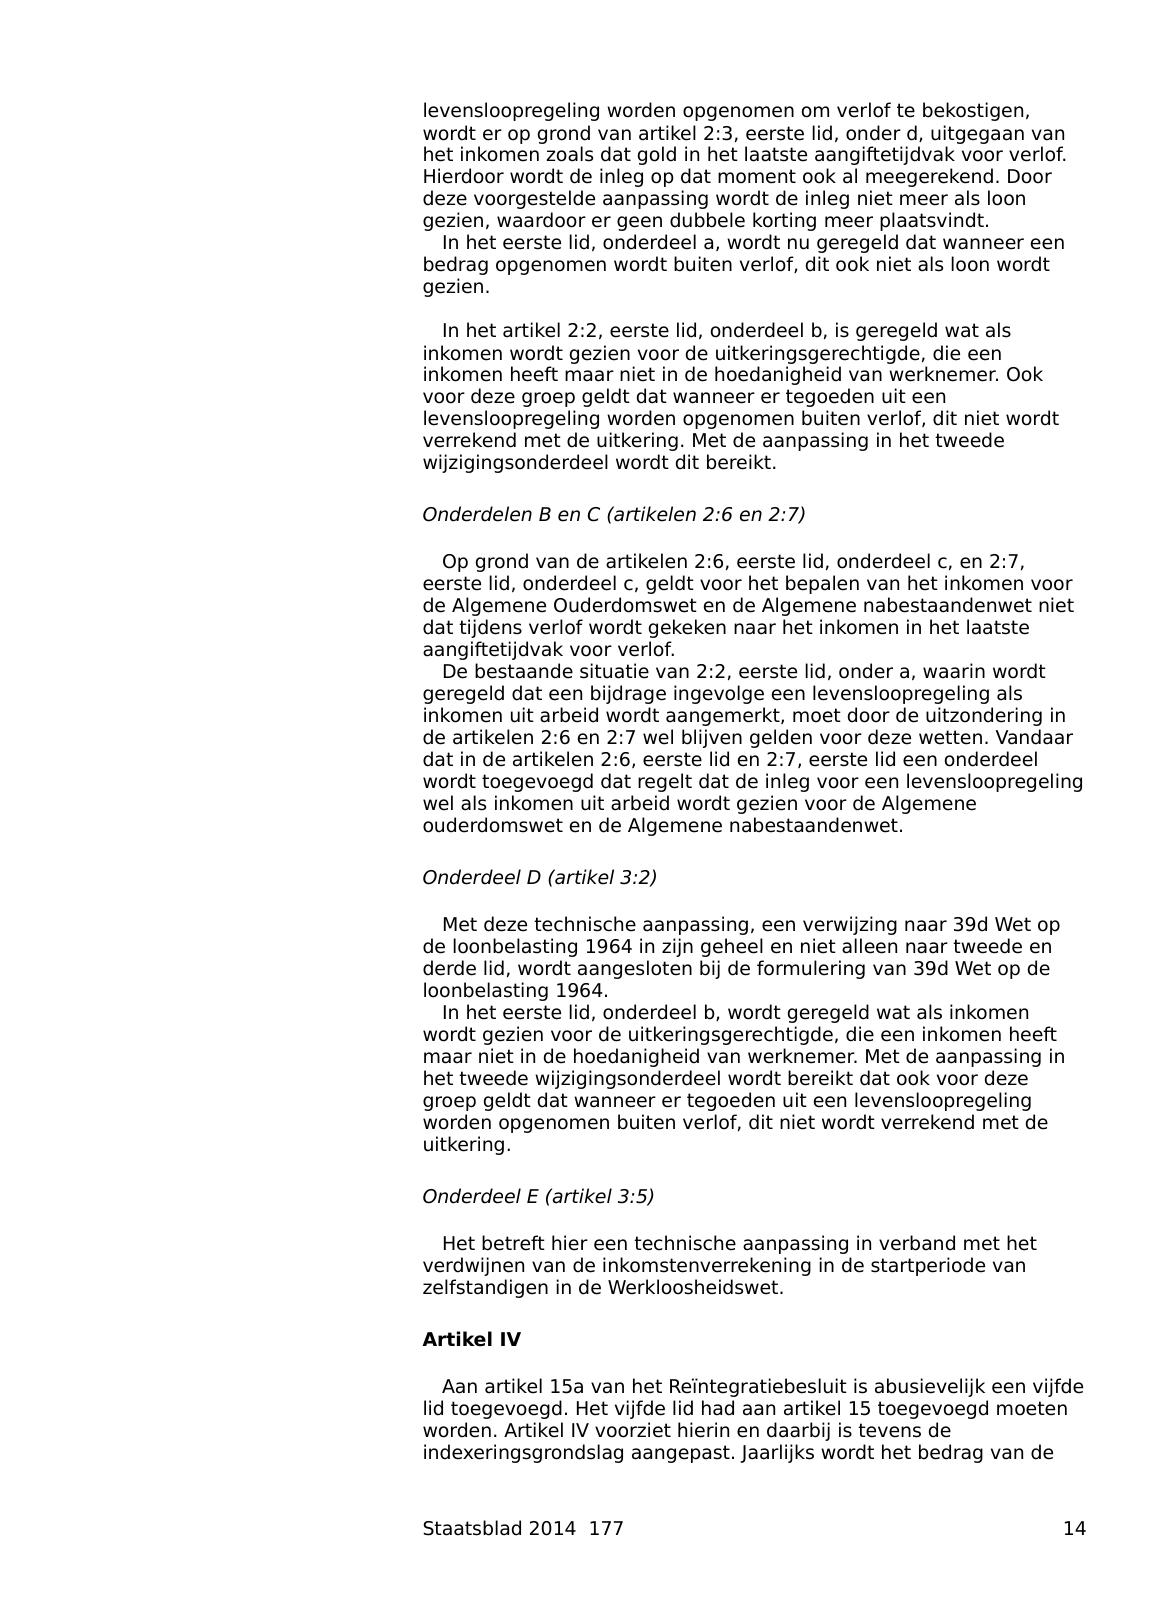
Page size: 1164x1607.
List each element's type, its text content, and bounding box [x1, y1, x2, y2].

text Het betreft hier een technische aanpassing in verband met het verdwijnen van de inkomstenverrekening in de startperiode van zelfstandigen in de Werkloosheidswet. [422, 1233, 1087, 1299]
text levensloopregeling worden opgenomen om verlof te bekostigen, wordt er op grond van artikel 2:3, eerste lid, onder d, uitgegaan van het inkomen zoals dat gold in het laatste aangiftetijdvak voor verlof. Hierdoor wordt de inleg op dat moment ook al meegerekend. Door deze voorgestelde aanpassing wordt de inleg niet meer als loon gezien, waardoor er geen dubbele korting meer plaatsvindt. [422, 100, 1087, 232]
subtitle Onderdeel D (artikel 3:2) [422, 867, 1087, 889]
text Aan artikel 15a van het Reïntegratiebesluit is abusievelijk een vijfde lid toegevoegd. Het vijfde lid had aan artikel 15 toegevoegd moeten worden. Artikel IV voorziet hierin en daarbij is tevens de indexeringsgrondslag aangepast. Jaarlijks wordt het bedrag van de [422, 1376, 1087, 1463]
text Met deze technische aanpassing, een verwijzing naar 39d Wet op de loonbelasting 1964 in zijn geheel en niet alleen naar tweede en derde lid, wordt aangesloten bij de formulering van 39d Wet op de loonbelasting 1964. [422, 914, 1087, 1002]
text De bestaande situatie van 2:2, eerste lid, onder a, waarin wordt geregeld dat een bijdrage ingevolge een levensloopregeling als inkomen uit arbeid wordt aangemerkt, moet door de uitzondering in de artikelen 2:6 en 2:7 wel blijven gelden voor deze wetten. Vandaar dat in de artikelen 2:6, eerste lid en 2:7, eerste lid een onderdeel wordt toegevoegd dat regelt dat de inleg voor een levensloopregeling wel als inkomen uit arbeid wordt gezien voor de Algemene ouderdomswet en de Algemene nabestaandenwet. [422, 661, 1087, 837]
text In het artikel 2:2, eerste lid, onderdeel b, is geregeld wat als inkomen wordt gezien voor de uitkeringsgerechtigde, die een inkomen heeft maar niet in de hoedanigheid van werknemer. Ook voor deze groep geldt dat wanneer er tegoeden uit een levensloopregeling worden opgenomen buiten verlof, dit niet wordt verrekend met de uitkering. Met de aanpassing in het tweede wijzigingsonderdeel wordt dit bereikt. [422, 320, 1087, 474]
text In het eerste lid, onderdeel b, wordt geregeld wat als inkomen wordt gezien voor de uitkeringsgerechtigde, die een inkomen heeft maar niet in de hoedanigheid van werknemer. Met de aanpassing in het tweede wijzigingsonderdeel wordt bereikt dat ook voor deze groep geldt dat wanneer er tegoeden uit een levensloopregeling worden opgenomen buiten verlof, dit niet wordt verrekend met de uitkering. [422, 1002, 1087, 1156]
subtitle Onderdelen B en C (artikelen 2:6 en 2:7) [422, 504, 1087, 526]
subtitle Artikel IV [422, 1329, 1087, 1351]
text Op grond van de artikelen 2:6, eerste lid, onderdeel c, en 2:7, eerste lid, onderdeel c, geldt voor het bepalen van het inkomen voor de Algemene Ouderdomswet en de Algemene nabestaandenwet niet dat tijdens verlof wordt gekeken naar het inkomen in het laatste aangiftetijdvak voor verlof. [422, 551, 1087, 661]
subtitle Onderdeel E (artikel 3:5) [422, 1186, 1087, 1208]
text In het eerste lid, onderdeel a, wordt nu geregeld dat wanneer een bedrag opgenomen wordt buiten verlof, dit ook niet als loon wordt gezien. [422, 232, 1087, 298]
